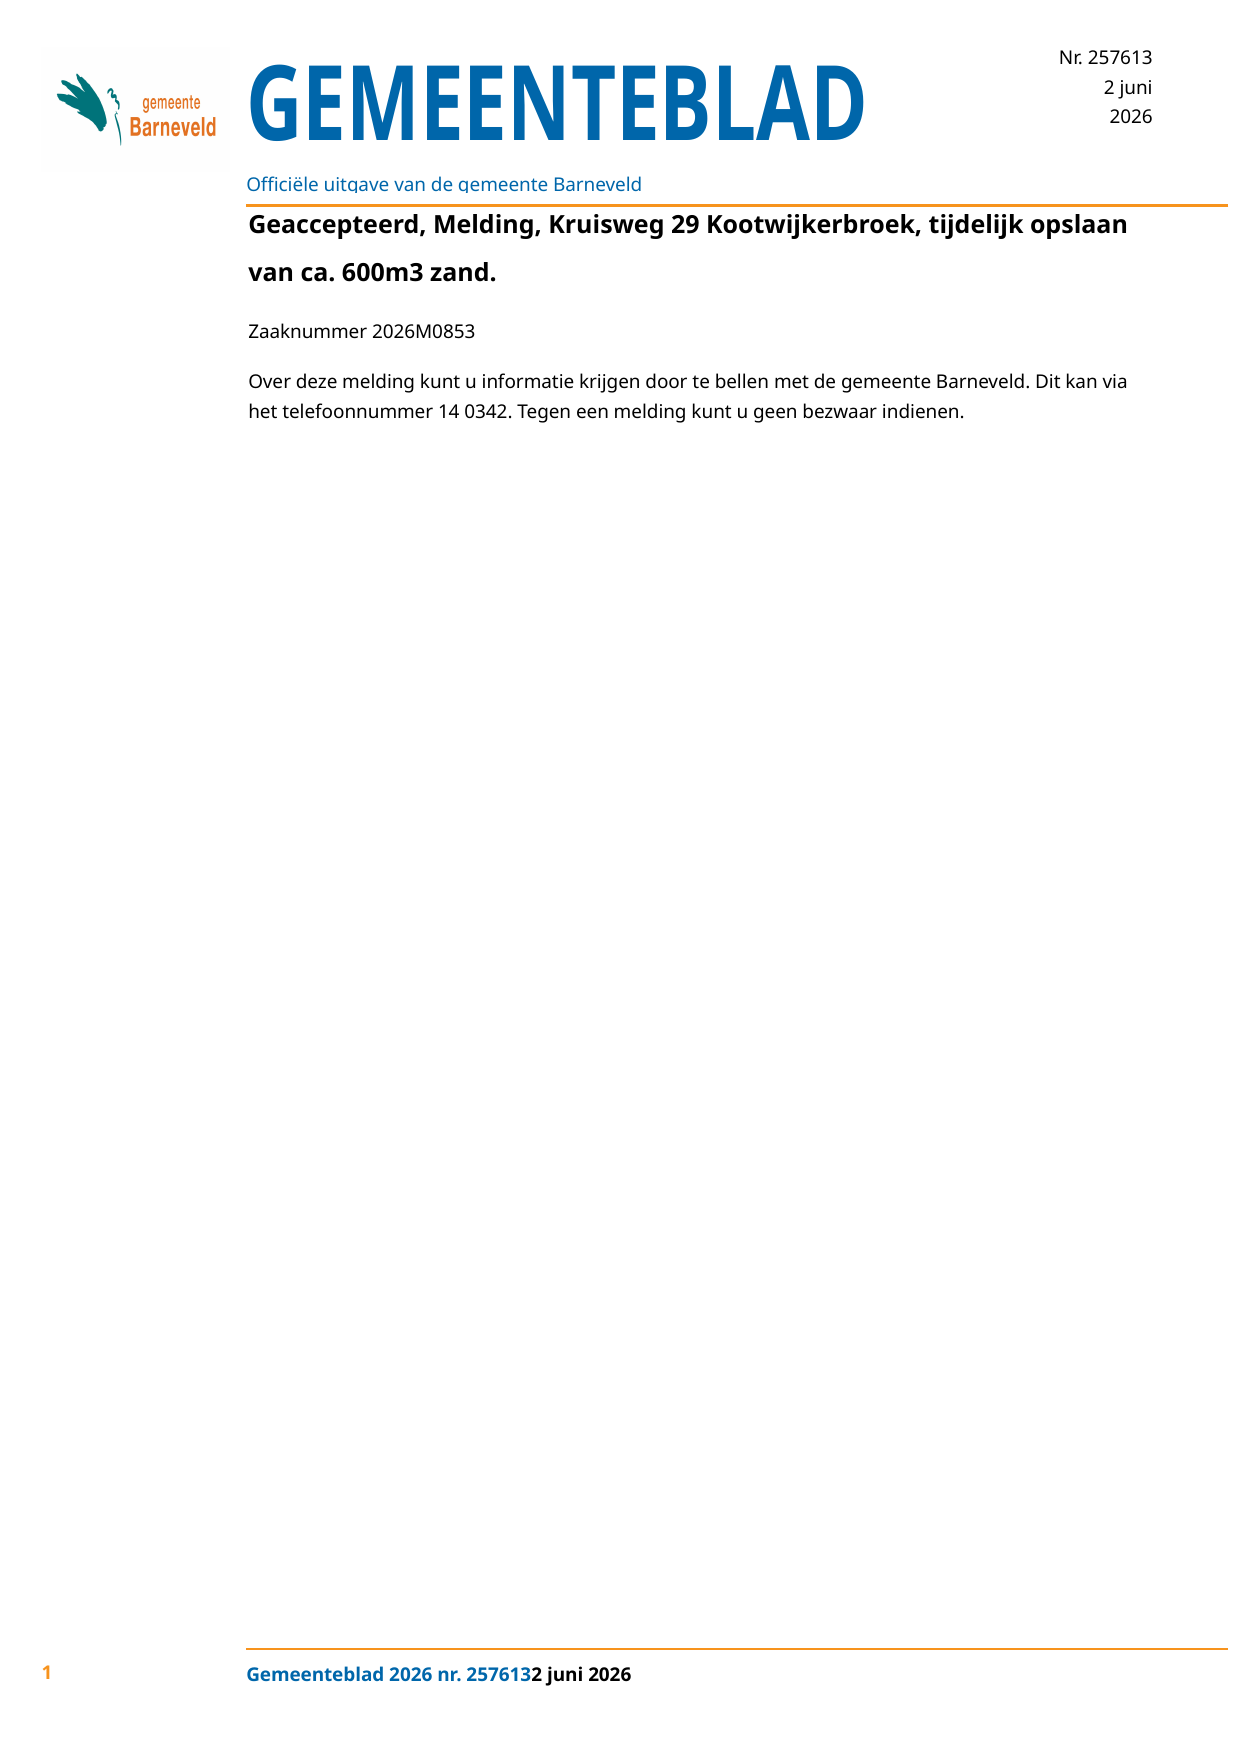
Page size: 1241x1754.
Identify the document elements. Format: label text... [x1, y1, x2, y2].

text Over deze melding kunt u informatie krijgen door te bellen met de gemeente Barneveld. Dit kan via het telefoonnummer 14 0342. Tegen een melding kunt u geen bezwaar indienen. [248, 368, 1152, 424]
picture [41, 47, 231, 172]
text Zaaknummer 2026M0853 [248, 318, 1152, 344]
text Geaccepteerd, Melding, Kruisweg 29 Kootwijkerbroek, tijdelijk opslaan van ca. 600m3 zand. [248, 207, 1152, 288]
